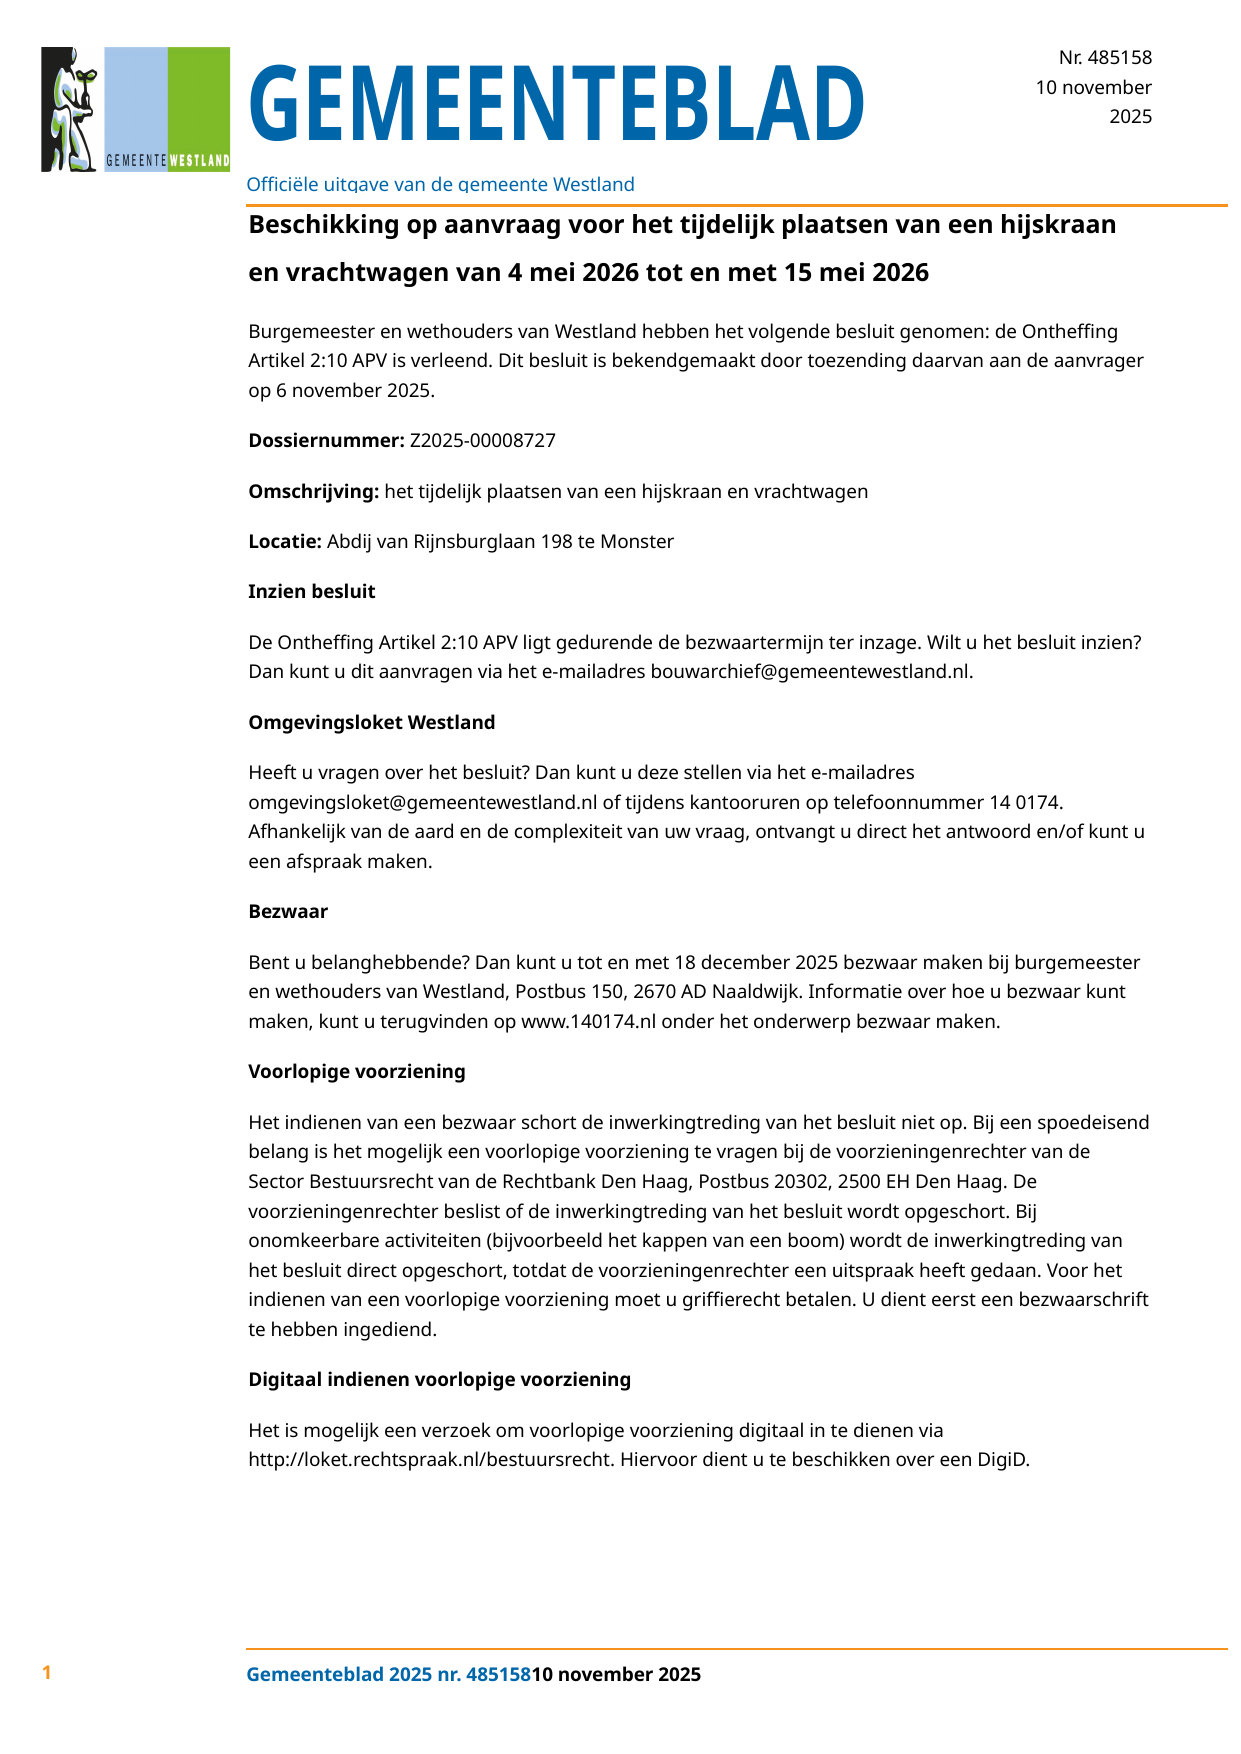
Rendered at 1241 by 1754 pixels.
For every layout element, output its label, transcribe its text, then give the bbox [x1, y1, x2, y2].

text Locatie: Abdij van Rijnsburglaan 198 te Monster [248, 528, 1152, 554]
text Bent u belanghebbende? Dan kunt u tot en met 18 december 2025 bezwaar maken bij burgemeester en wethouders van Westland, Postbus 150, 2670 AD Naaldwijk. Informatie over hoe u bezwaar kunt maken, kunt u terugvinden op www.140174.nl onder het onderwerp bezwaar maken. [248, 949, 1152, 1034]
text Omgevingsloket Westland [248, 709, 1152, 735]
text Digitaal indienen voorlopige voorziening [248, 1367, 1152, 1392]
text Het indienen van een bezwaar schort de inwerkingtreding van het besluit niet op. Bij een spoedeisend belang is het mogelijk een voorlopige voorziening te vragen bij de voorzieningenrechter van de Sector Bestuursrecht van de Rechtbank Den Haag, Postbus 20302, 2500 EH Den Haag. De voorzieningenrechter beslist of de inwerkingtreding van het besluit wordt opgeschort. Bij onomkeerbare activiteiten (bijvoorbeeld het kappen van een boom) wordt de inwerkingtreding van het besluit direct opgeschort, totdat de voorzieningenrechter een uitspraak heeft gedaan. Voor het indienen van een voorlopige voorziening moet u griffierecht betalen. U dient eerst een bezwaarschrift te hebben ingediend. [248, 1109, 1152, 1342]
picture [41, 47, 231, 172]
text Burgemeester en wethouders van Westland hebben het volgende besluit genomen: de Ontheffing Artikel 2:10 APV is verleend. Dit besluit is bekendgemaakt door toezending daarvan aan de aanvrager op 6 november 2025. [248, 318, 1152, 403]
text Dossiernummer: Z2025-00008727 [248, 427, 1152, 453]
text Bezwaar [248, 899, 1152, 924]
text Beschikking op aanvraag voor het tijdelijk plaatsen van een hijskraan en vrachtwagen van 4 mei 2026 tot en met 15 mei 2026 [248, 207, 1152, 288]
text Omschrijving: het tijdelijk plaatsen van een hijskraan en vrachtwagen [248, 478, 1152, 504]
text De Ontheffing Artikel 2:10 APV ligt gedurende de bezwaartermijn ter inzage. Wilt u het besluit inzien? Dan kunt u dit aanvragen via het e-mailadres bouwarchief@gemeentewestland.nl. [248, 629, 1152, 684]
text Heeft u vragen over het besluit? Dan kunt u deze stellen via het e-mailadres omgevingsloket@gemeentewestland.nl of tijdens kantooruren op telefoonnummer 14 0174. Afhankelijk van de aard en de complexiteit van uw vraag, ontvangt u direct het antwoord en/of kunt u een afspraak maken. [248, 759, 1152, 874]
text Het is mogelijk een verzoek om voorlopige voorziening digitaal in te dienen via http://loket.rechtspraak.nl/bestuursrecht. Hiervoor dient u te beschikken over een DigiD. [248, 1417, 1152, 1472]
text Inzien besluit [248, 579, 1152, 604]
text Voorlopige voorziening [248, 1059, 1152, 1084]
